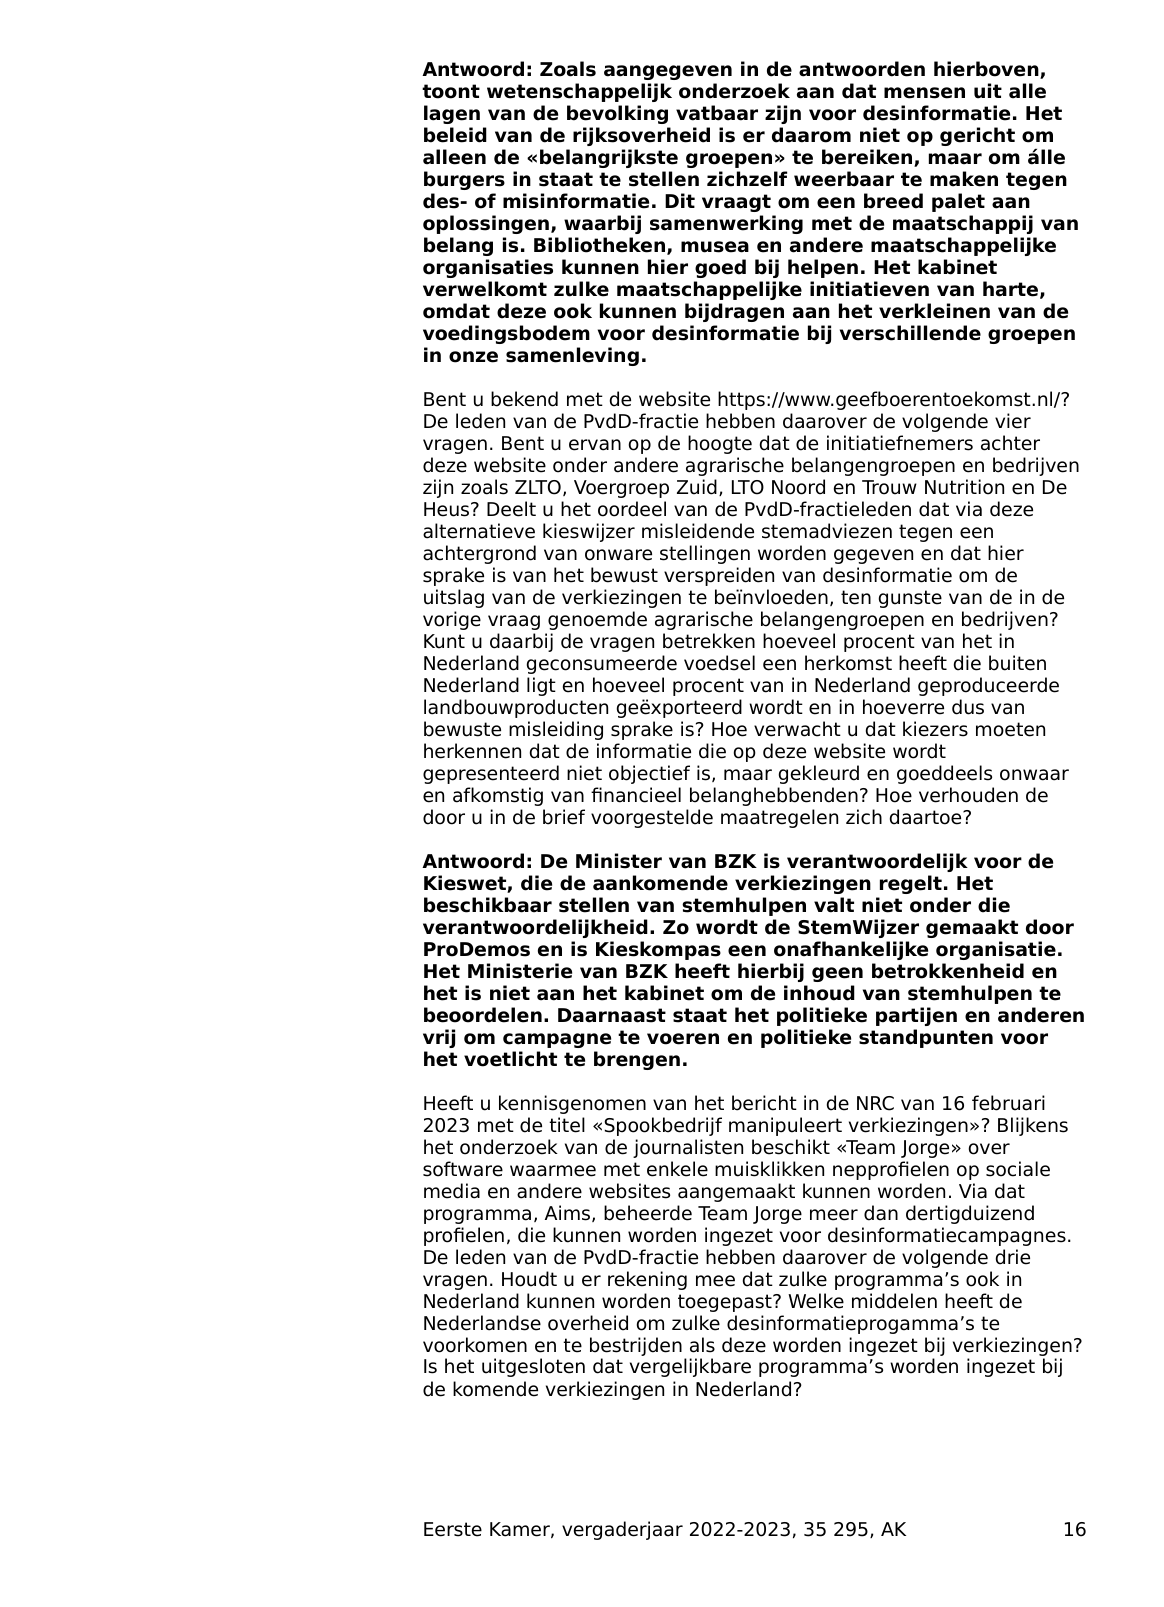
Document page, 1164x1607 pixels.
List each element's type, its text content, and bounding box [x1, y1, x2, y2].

text Antwoord: Zoals aangegeven in de antwoorden hierboven, toont wetenschappelijk onderzoek aan dat mensen uit alle lagen van de bevolking vatbaar zijn voor desinformatie. Het beleid van de rijksoverheid is er daarom niet op gericht om alleen de «belangrijkste groepen» te bereiken, maar om álle burgers in staat te stellen zichzelf weerbaar te maken tegen des- of misinformatie. Dit vraagt om een breed palet aan oplossingen, waarbij samenwerking met de maatschappij van belang is. Bibliotheken, musea en andere maatschappelijke organisaties kunnen hier goed bij helpen. Het kabinet verwelkomt zulke maatschappelijke initiatieven van harte, omdat deze ook kunnen bijdragen aan het verkleinen van de voedingsbodem voor desinformatie bij verschillende groepen in onze samenleving. [422, 59, 1087, 367]
text Antwoord: De Minister van BZK is verantwoordelijk voor de Kieswet, die de aankomende verkiezingen regelt. Het beschikbaar stellen van stemhulpen valt niet onder die verantwoordelijkheid. Zo wordt de StemWijzer gemaakt door ProDemos en is Kieskompas een onafhankelijke organisatie. Het Ministerie van BZK heeft hierbij geen betrokkenheid en het is niet aan het kabinet om de inhoud van stemhulpen te beoordelen. Daarnaast staat het politieke partijen en anderen vrij om campagne te voeren en politieke standpunten voor het voetlicht te brengen. [422, 851, 1087, 1071]
text Heeft u kennisgenomen van het bericht in de NRC van 16 februari 2023 met de titel «Spookbedrijf manipuleert verkiezingen»? Blijkens het onderzoek van de journalisten beschikt «Team Jorge» over software waarmee met enkele muisklikken nepprofielen op sociale media en andere websites aangemaakt kunnen worden. Via dat programma, Aims, beheerde Team Jorge meer dan dertigduizend profielen, die kunnen worden ingezet voor desinformatiecampagnes. De leden van de PvdD-fractie hebben daarover de volgende drie vragen. Houdt u er rekening mee dat zulke programma’s ook in Nederland kunnen worden toegepast? Welke middelen heeft de Nederlandse overheid om zulke desinformatieprogamma’s te voorkomen en te bestrijden als deze worden ingezet bij verkiezingen? Is het uitgesloten dat vergelijkbare programma’s worden ingezet bij de komende verkiezingen in Nederland? [422, 1093, 1087, 1400]
text Bent u bekend met de website https://www.geefboerentoekomst.nl/? De leden van de PvdD-fractie hebben daarover de volgende vier vragen. Bent u ervan op de hoogte dat de initiatiefnemers achter deze website onder andere agrarische belangengroepen en bedrijven zijn zoals ZLTO, Voergroep Zuid, LTO Noord en Trouw Nutrition en De Heus? Deelt u het oordeel van de PvdD-fractieleden dat via deze alternatieve kieswijzer misleidende stemadviezen tegen een achtergrond van onware stellingen worden gegeven en dat hier sprake is van het bewust verspreiden van desinformatie om de uitslag van de verkiezingen te beïnvloeden, ten gunste van de in de vorige vraag genoemde agrarische belangengroepen en bedrijven? Kunt u daarbij de vragen betrekken hoeveel procent van het in Nederland geconsumeerde voedsel een herkomst heeft die buiten Nederland ligt en hoeveel procent van in Nederland geproduceerde landbouwproducten geëxporteerd wordt en in hoeverre dus van bewuste misleiding sprake is? Hoe verwacht u dat kiezers moeten herkennen dat de informatie die op deze website wordt gepresenteerd niet objectief is, maar gekleurd en goeddeels onwaar en afkomstig van financieel belanghebbenden? Hoe verhouden de door u in de brief voorgestelde maatregelen zich daartoe? [422, 389, 1087, 828]
